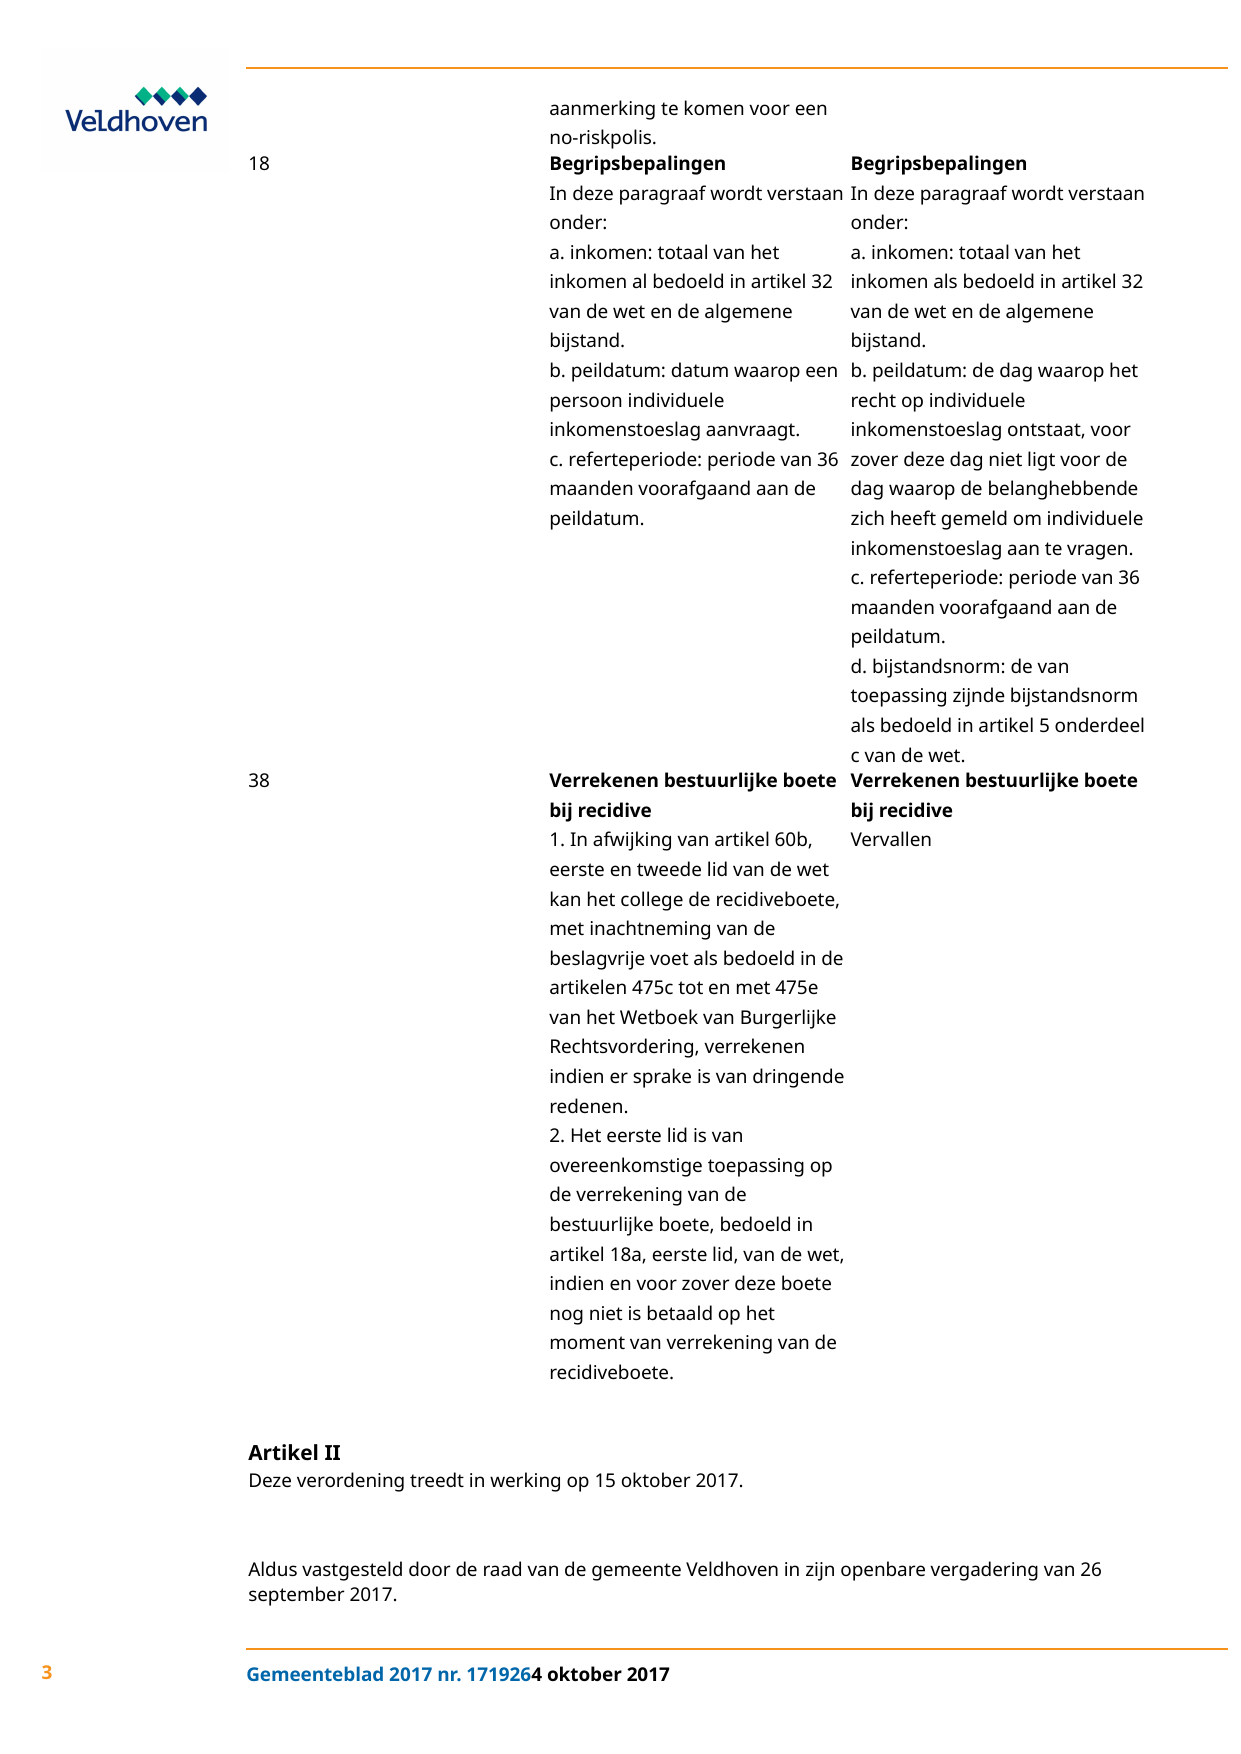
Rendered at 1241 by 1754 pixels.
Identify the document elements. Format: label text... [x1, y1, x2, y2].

table_cell [248, 95, 549, 150]
table_cell Verrekenen bestuurlijke boete bij recidive Vervallen [850, 768, 1152, 1385]
table_cell [850, 95, 1152, 150]
text Deze verordening treedt in werking op 15 oktober 2017. [248, 1467, 1152, 1493]
table_cell Verrekenen bestuurlijke boete bij recidive 1. In afwijking van artikel 60b, eerste en tweede lid van de wet kan het college de recidiveboete, met inachtneming van de beslagvrije voet als bedoeld in de artikelen 475c tot en met 475e van het Wetboek van Burgerlijke Rechtsvordering, verrekenen indien er sprake is van dringende redenen. 2. Het eerste lid is van overeenkomstige toepassing op de verrekening van de bestuurlijke boete, bedoeld in artikel 18a, eerste lid, van de wet, indien en voor zover deze boete nog niet is betaald op het moment van verrekening van de recidiveboete. [549, 768, 850, 1385]
table_cell Begripsbepalingen In deze paragraaf wordt verstaan onder: a. inkomen: totaal van het inkomen al bedoeld in artikel 32 van de wet en de algemene bijstand. b. peildatum: datum waarop een persoon individuele inkomenstoeslag aanvraagt. c. referteperiode: periode van 36 maanden voorafgaand aan de peildatum. [549, 150, 850, 767]
picture [41, 47, 231, 172]
table_cell 38 [248, 768, 549, 1385]
text Aldus vastgesteld door de raad van de gemeente Veldhoven in zijn openbare vergadering van 26 september 2017. [248, 1556, 1152, 1607]
table_cell aanmerking te komen voor een no-riskpolis. [549, 95, 850, 150]
table_cell 18 [248, 150, 549, 767]
table_cell Begripsbepalingen In deze paragraaf wordt verstaan onder: a. inkomen: totaal van het inkomen als bedoeld in artikel 32 van de wet en de algemene bijstand. b. peildatum: de dag waarop het recht op individuele inkomenstoeslag ontstaat, voor zover deze dag niet ligt voor de dag waarop de belanghebbende zich heeft gemeld om individuele inkomenstoeslag aan te vragen. c. referteperiode: periode van 36 maanden voorafgaand aan de peildatum. d. bijstandsnorm: de van toepassing zijnde bijstandsnorm als bedoeld in artikel 5 onderdeel c van de wet. [850, 150, 1152, 767]
text Artikel II [248, 1438, 1152, 1467]
